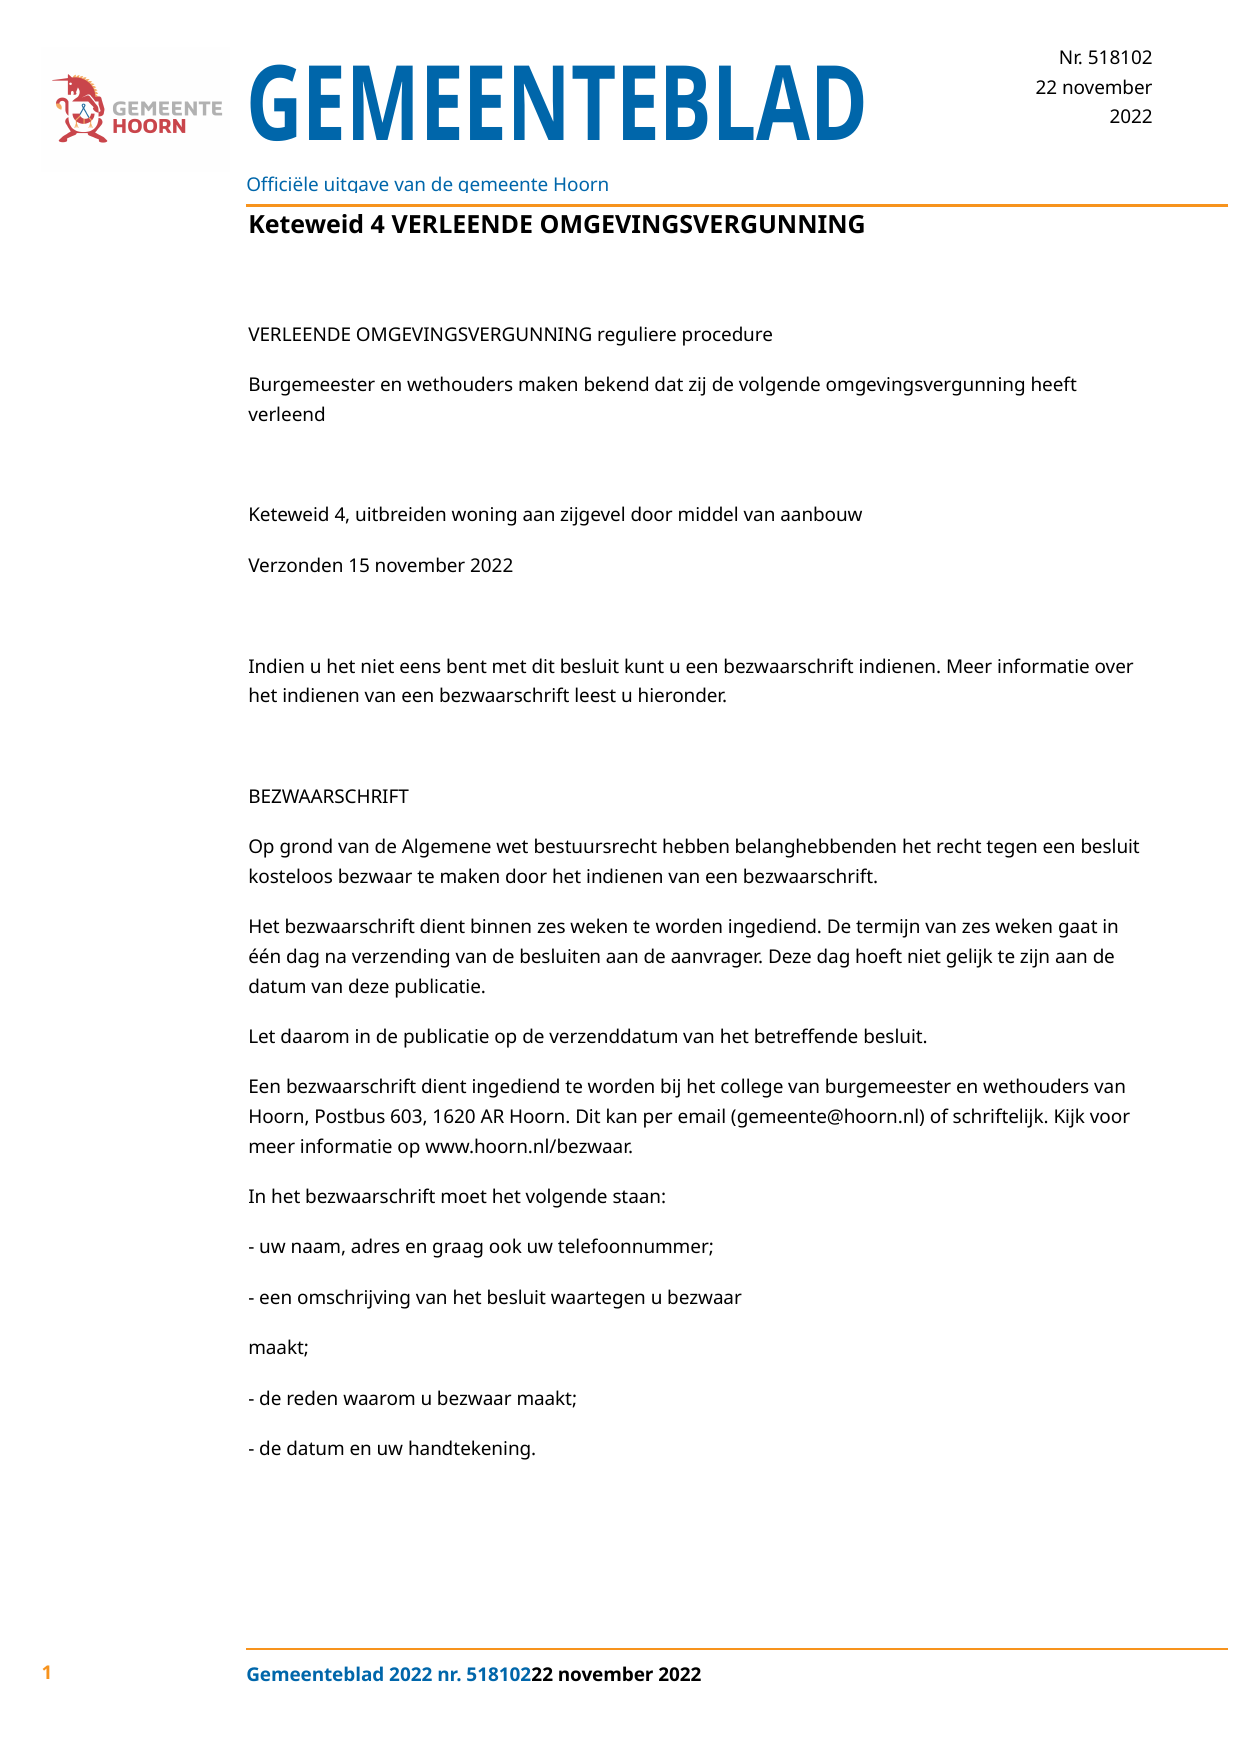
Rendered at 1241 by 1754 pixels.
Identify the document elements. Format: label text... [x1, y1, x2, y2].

text - een omschrijving van het besluit waartegen u bezwaar [248, 1284, 1152, 1310]
text - uw naam, adres en graag ook uw telefoonnummer; [248, 1234, 1152, 1259]
text Verzonden 15 november 2022 [248, 552, 1152, 578]
text In het bezwaarschrift moet het volgende staan: [248, 1183, 1152, 1209]
text Burgemeester en wethouders maken bekend dat zij de volgende omgevingsvergunning heeft verleend [248, 371, 1152, 426]
text BEZWAARSCHRIFT [248, 783, 1152, 809]
text Let daarom in de publicatie op de verzenddatum van het betreffende besluit. [248, 1023, 1152, 1049]
text Indien u het niet eens bent met dit besluit kunt u een bezwaarschrift indienen. Meer informatie over het indienen van een bezwaarschrift leest u hieronder. [248, 653, 1152, 708]
text - de reden waarom u bezwaar maakt; [248, 1385, 1152, 1411]
text VERLEENDE OMGEVINGSVERGUNNING reguliere procedure [248, 321, 1152, 346]
text - de datum en uw handtekening. [248, 1435, 1152, 1461]
text Een bezwaarschrift dient ingediend te worden bij het college van burgemeester en wethouders van Hoorn, Postbus 603, 1620 AR Hoorn. Dit kan per email (gemeente@hoorn.nl) of schriftelijk. Kijk voor meer informatie op www.hoorn.nl/bezwaar. [248, 1074, 1152, 1158]
text Keteweid 4 VERLEENDE OMGEVINGSVERGUNNING [248, 207, 1152, 241]
text Op grond van de Algemene wet bestuursrecht hebben belanghebbenden het recht tegen een besluit kosteloos bezwaar te maken door het indienen van een bezwaarschrift. [248, 834, 1152, 889]
text maakt; [248, 1334, 1152, 1360]
text Keteweid 4, uitbreiden woning aan zijgevel door middel van aanbouw [248, 502, 1152, 527]
text Het bezwaarschrift dient binnen zes weken te worden ingediend. De termijn van zes weken gaat in één dag na verzending van de besluiten aan de aanvrager. Deze dag hoeft niet gelijk te zijn aan de datum van deze publicatie. [248, 914, 1152, 998]
picture [41, 47, 231, 172]
